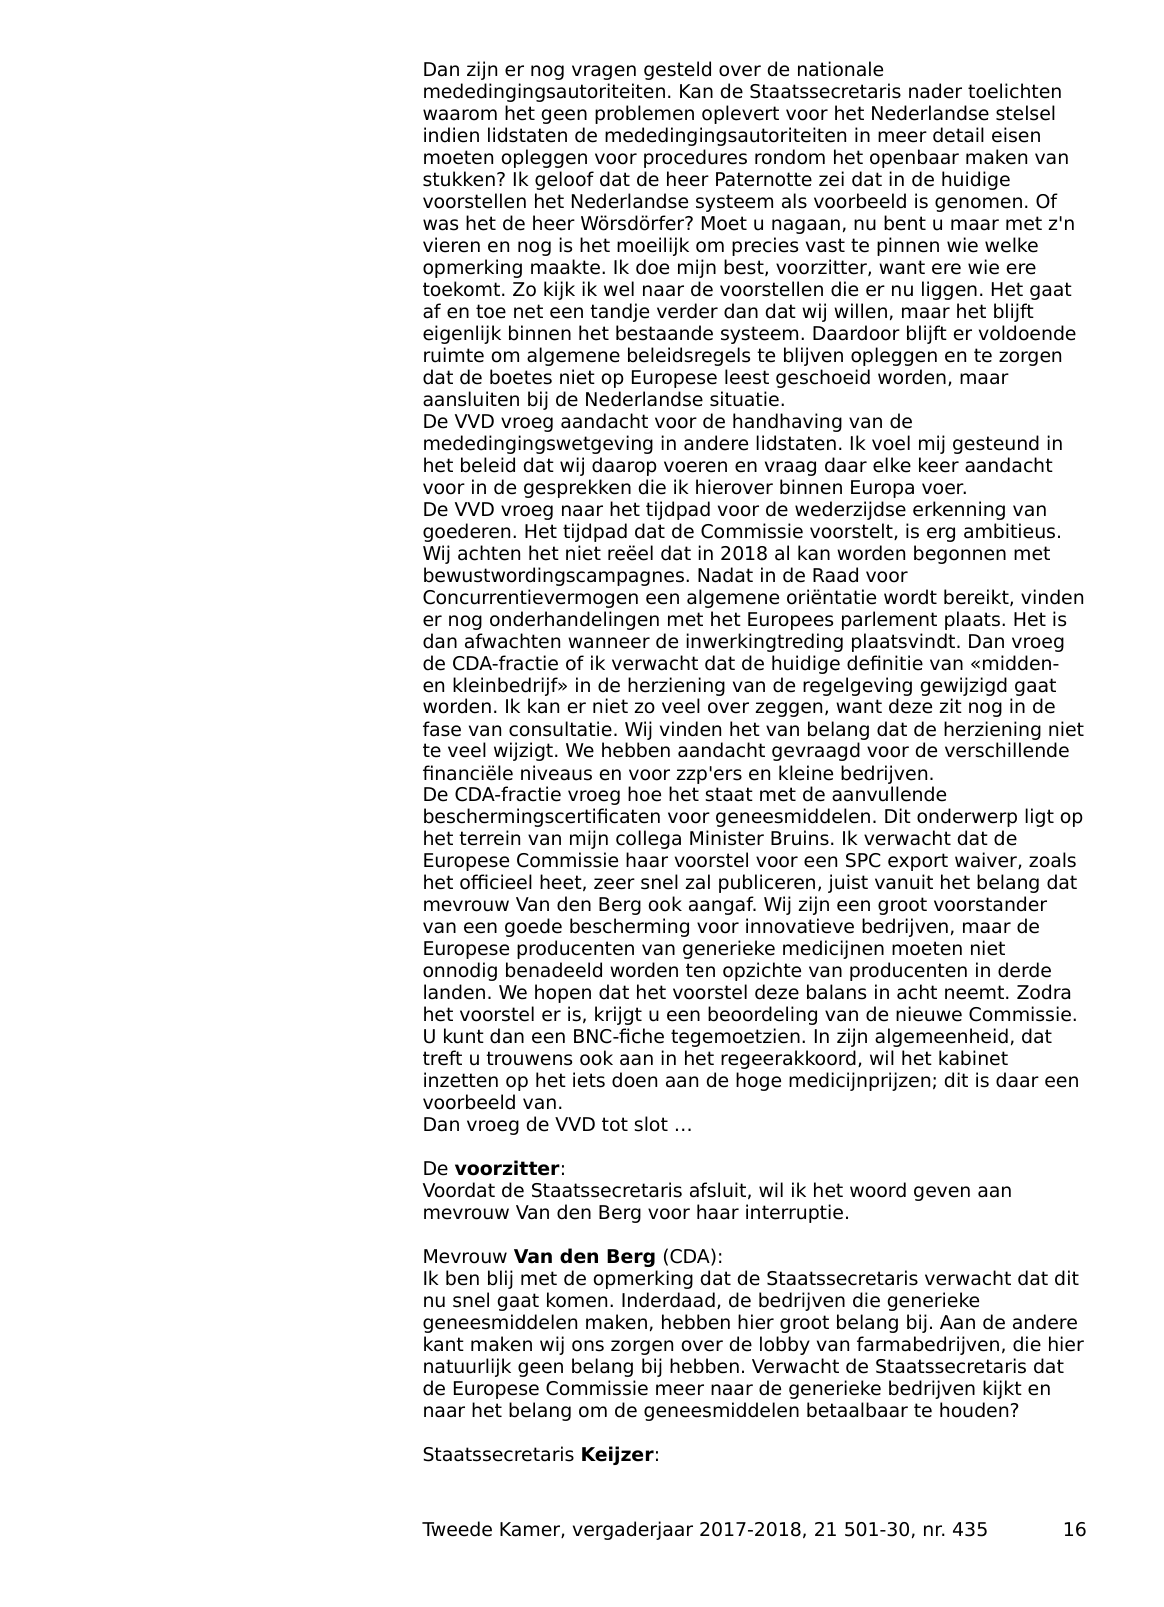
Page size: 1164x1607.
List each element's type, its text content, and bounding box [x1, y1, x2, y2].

text Staatssecretaris Keijzer: [422, 1444, 1087, 1466]
text Dan vroeg de VVD tot slot … [422, 1114, 1087, 1136]
text De VVD vroeg aandacht voor de handhaving van de mededingingswetgeving in andere lidstaten. Ik voel mij gesteund in het beleid dat wij daarop voeren en vraag daar elke keer aandacht voor in de gesprekken die ik hierover binnen Europa voer. [422, 411, 1087, 499]
text De CDA-fractie vroeg hoe het staat met de aanvullende beschermingscertificaten voor geneesmiddelen. Dit onderwerp ligt op het terrein van mijn collega Minister Bruins. Ik verwacht dat de Europese Commissie haar voorstel voor een SPC export waiver, zoals het officieel heet, zeer snel zal publiceren, juist vanuit het belang dat mevrouw Van den Berg ook aangaf. Wij zijn een groot voorstander van een goede bescherming voor innovatieve bedrijven, maar de Europese producenten van generieke medicijnen moeten niet onnodig benadeeld worden ten opzichte van producenten in derde landen. We hopen dat het voorstel deze balans in acht neemt. Zodra het voorstel er is, krijgt u een beoordeling van de nieuwe Commissie. U kunt dan een BNC-fiche tegemoetzien. In zijn algemeenheid, dat treft u trouwens ook aan in het regeerakkoord, wil het kabinet inzetten op het iets doen aan de hoge medicijnprijzen; dit is daar een voorbeeld van. [422, 784, 1087, 1114]
text Ik ben blij met de opmerking dat de Staatssecretaris verwacht dat dit nu snel gaat komen. Inderdaad, de bedrijven die generieke geneesmiddelen maken, hebben hier groot belang bij. Aan de andere kant maken wij ons zorgen over de lobby van farmabedrijven, die hier natuurlijk geen belang bij hebben. Verwacht de Staatssecretaris dat de Europese Commissie meer naar de generieke bedrijven kijkt en naar het belang om de geneesmiddelen betaalbaar te houden? [422, 1268, 1087, 1422]
text Mevrouw Van den Berg (CDA): [422, 1246, 1087, 1268]
text Dan zijn er nog vragen gesteld over de nationale mededingingsautoriteiten. Kan de Staatssecretaris nader toelichten waarom het geen problemen oplevert voor het Nederlandse stelsel indien lidstaten de mededingingsautoriteiten in meer detail eisen moeten opleggen voor procedures rondom het openbaar maken van stukken? Ik geloof dat de heer Paternotte zei dat in de huidige voorstellen het Nederlandse systeem als voorbeeld is genomen. Of was het de heer Wörsdörfer? Moet u nagaan, nu bent u maar met z'n vieren en nog is het moeilijk om precies vast te pinnen wie welke opmerking maakte. Ik doe mijn best, voorzitter, want ere wie ere toekomt. Zo kijk ik wel naar de voorstellen die er nu liggen. Het gaat af en toe net een tandje verder dan dat wij willen, maar het blijft eigenlijk binnen het bestaande systeem. Daardoor blijft er voldoende ruimte om algemene beleidsregels te blijven opleggen en te zorgen dat de boetes niet op Europese leest geschoeid worden, maar aansluiten bij de Nederlandse situatie. [422, 59, 1087, 411]
text Voordat de Staatssecretaris afsluit, wil ik het woord geven aan mevrouw Van den Berg voor haar interruptie. [422, 1180, 1087, 1224]
text De voorzitter: [422, 1158, 1087, 1180]
text De VVD vroeg naar het tijdpad voor de wederzijdse erkenning van goederen. Het tijdpad dat de Commissie voorstelt, is erg ambitieus. Wij achten het niet reëel dat in 2018 al kan worden begonnen met bewustwordingscampagnes. Nadat in de Raad voor Concurrentievermogen een algemene oriëntatie wordt bereikt, vinden er nog onderhandelingen met het Europees parlement plaats. Het is dan afwachten wanneer de inwerkingtreding plaatsvindt. Dan vroeg de CDA-fractie of ik verwacht dat de huidige definitie van «midden- en kleinbedrijf» in de herziening van de regelgeving gewijzigd gaat worden. Ik kan er niet zo veel over zeggen, want deze zit nog in de fase van consultatie. Wij vinden het van belang dat de herziening niet te veel wijzigt. We hebben aandacht gevraagd voor de verschillende financiële niveaus en voor zzp'ers en kleine bedrijven. [422, 499, 1087, 784]
